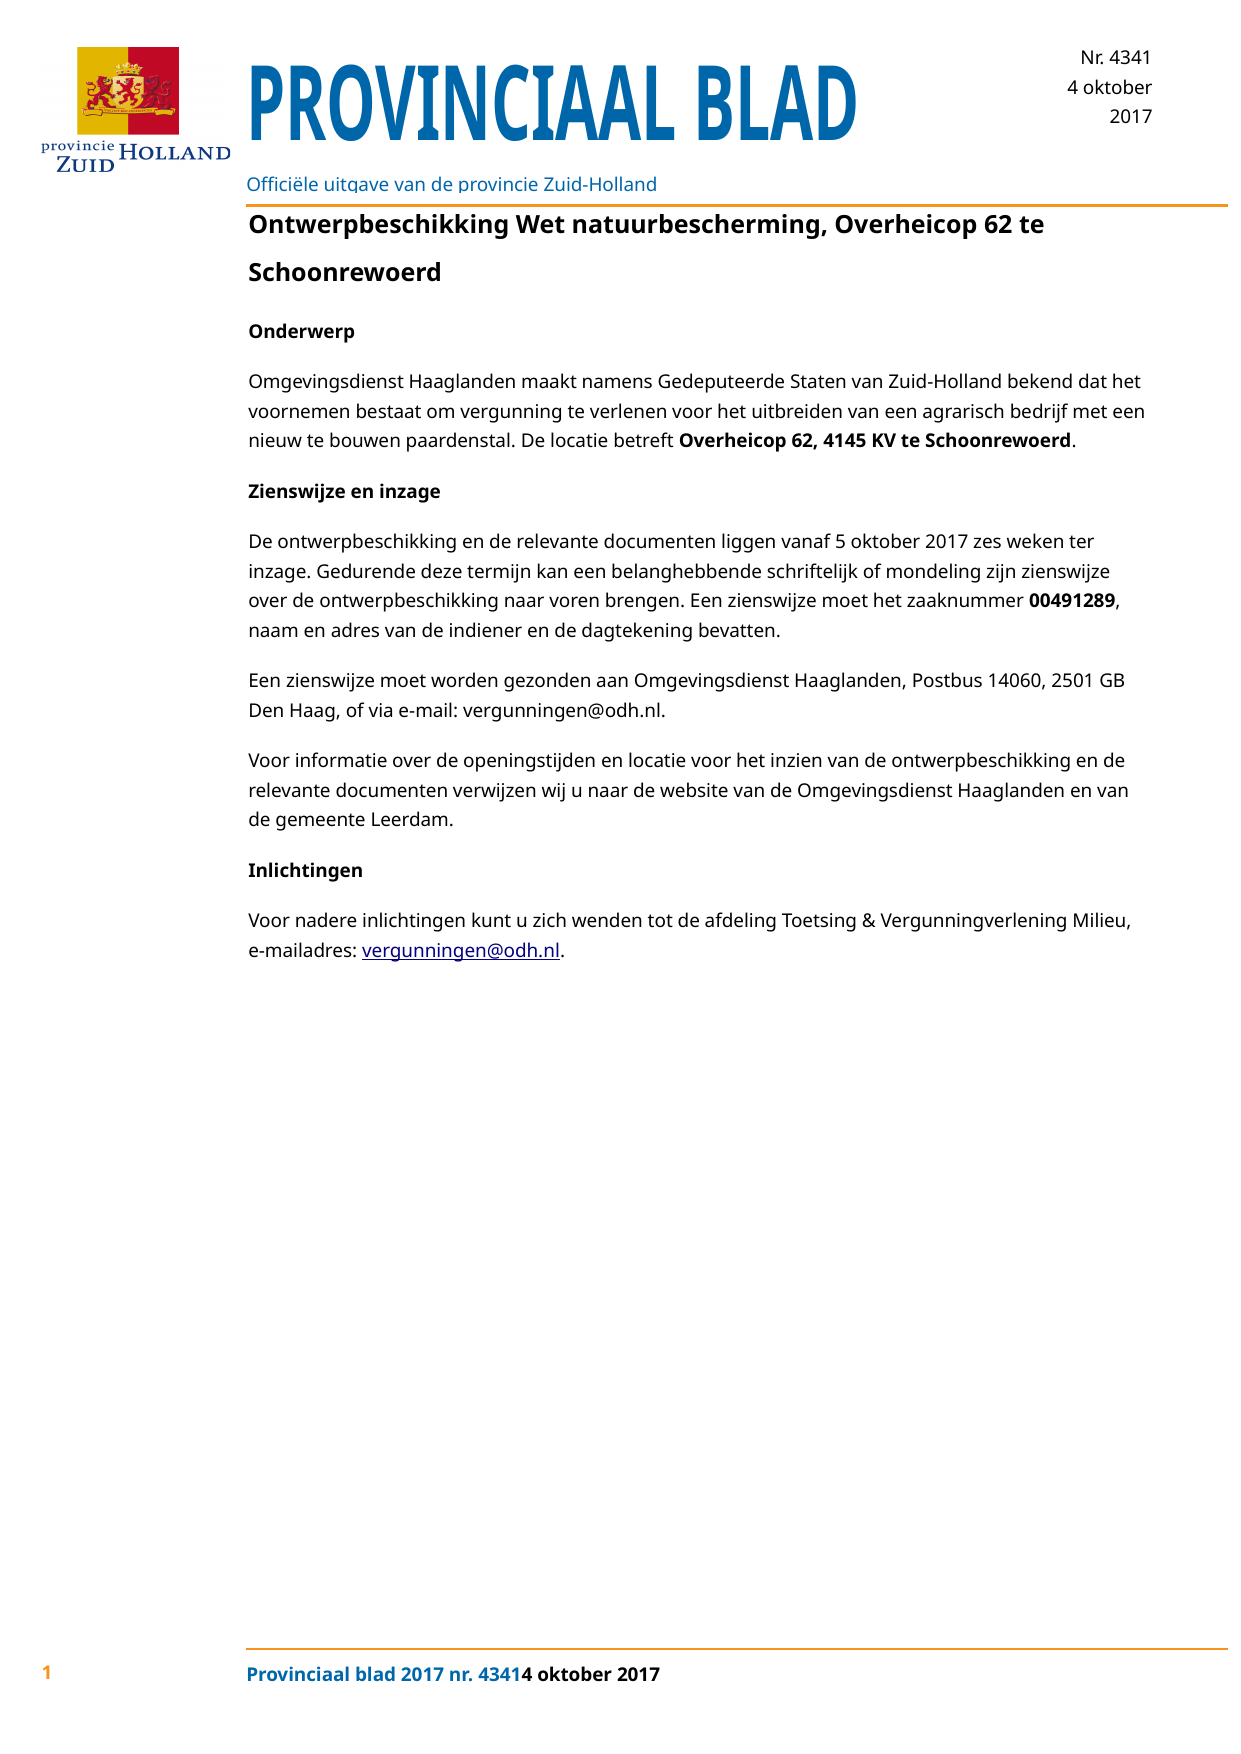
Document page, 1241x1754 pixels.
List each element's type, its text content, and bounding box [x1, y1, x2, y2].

text Inlichtingen [248, 857, 1152, 883]
text Voor informatie over de openingstijden en locatie voor het inzien van de ontwerpbeschikking en de relevante documenten verwijzen wij u naar de website van de Omgevingsdienst Haaglanden en van de gemeente Leerdam. [248, 747, 1152, 832]
text Een zienswijze moet worden gezonden aan Omgevingsdienst Haaglanden, Postbus 14060, 2501 GB Den Haag, of via e-mail: vergunningen@odh.nl. [248, 667, 1152, 723]
text Onderwerp [248, 318, 1152, 344]
text Ontwerpbeschikking Wet natuurbescherming, Overheicop 62 te Schoonrewoerd [248, 207, 1152, 288]
picture [41, 47, 231, 172]
text De ontwerpbeschikking en de relevante documenten liggen vanaf 5 oktober 2017 zes weken ter inzage. Gedurende deze termijn kan een belanghebbende schriftelijk of mondeling zijn zienswijze over de ontwerpbeschikking naar voren brengen. Een zienswijze moet het zaaknummer 00491289, naam en adres van de indiener en de dagtekening bevatten. [248, 528, 1152, 643]
text Voor nadere inlichtingen kunt u zich wenden tot de afdeling Toetsing & Vergunningverlening Milieu, e-mailadres: vergunningen@odh.nl. [248, 907, 1152, 963]
text Omgevingsdienst Haaglanden maakt namens Gedeputeerde Staten van Zuid-Holland bekend dat het voornemen bestaat om vergunning te verlenen voor het uitbreiden van een agrarisch bedrijf met een nieuw te bouwen paardenstal. De locatie betreft Overheicop 62, 4145 KV te Schoonrewoerd. [248, 368, 1152, 453]
text Zienswijze en inzage [248, 478, 1152, 504]
